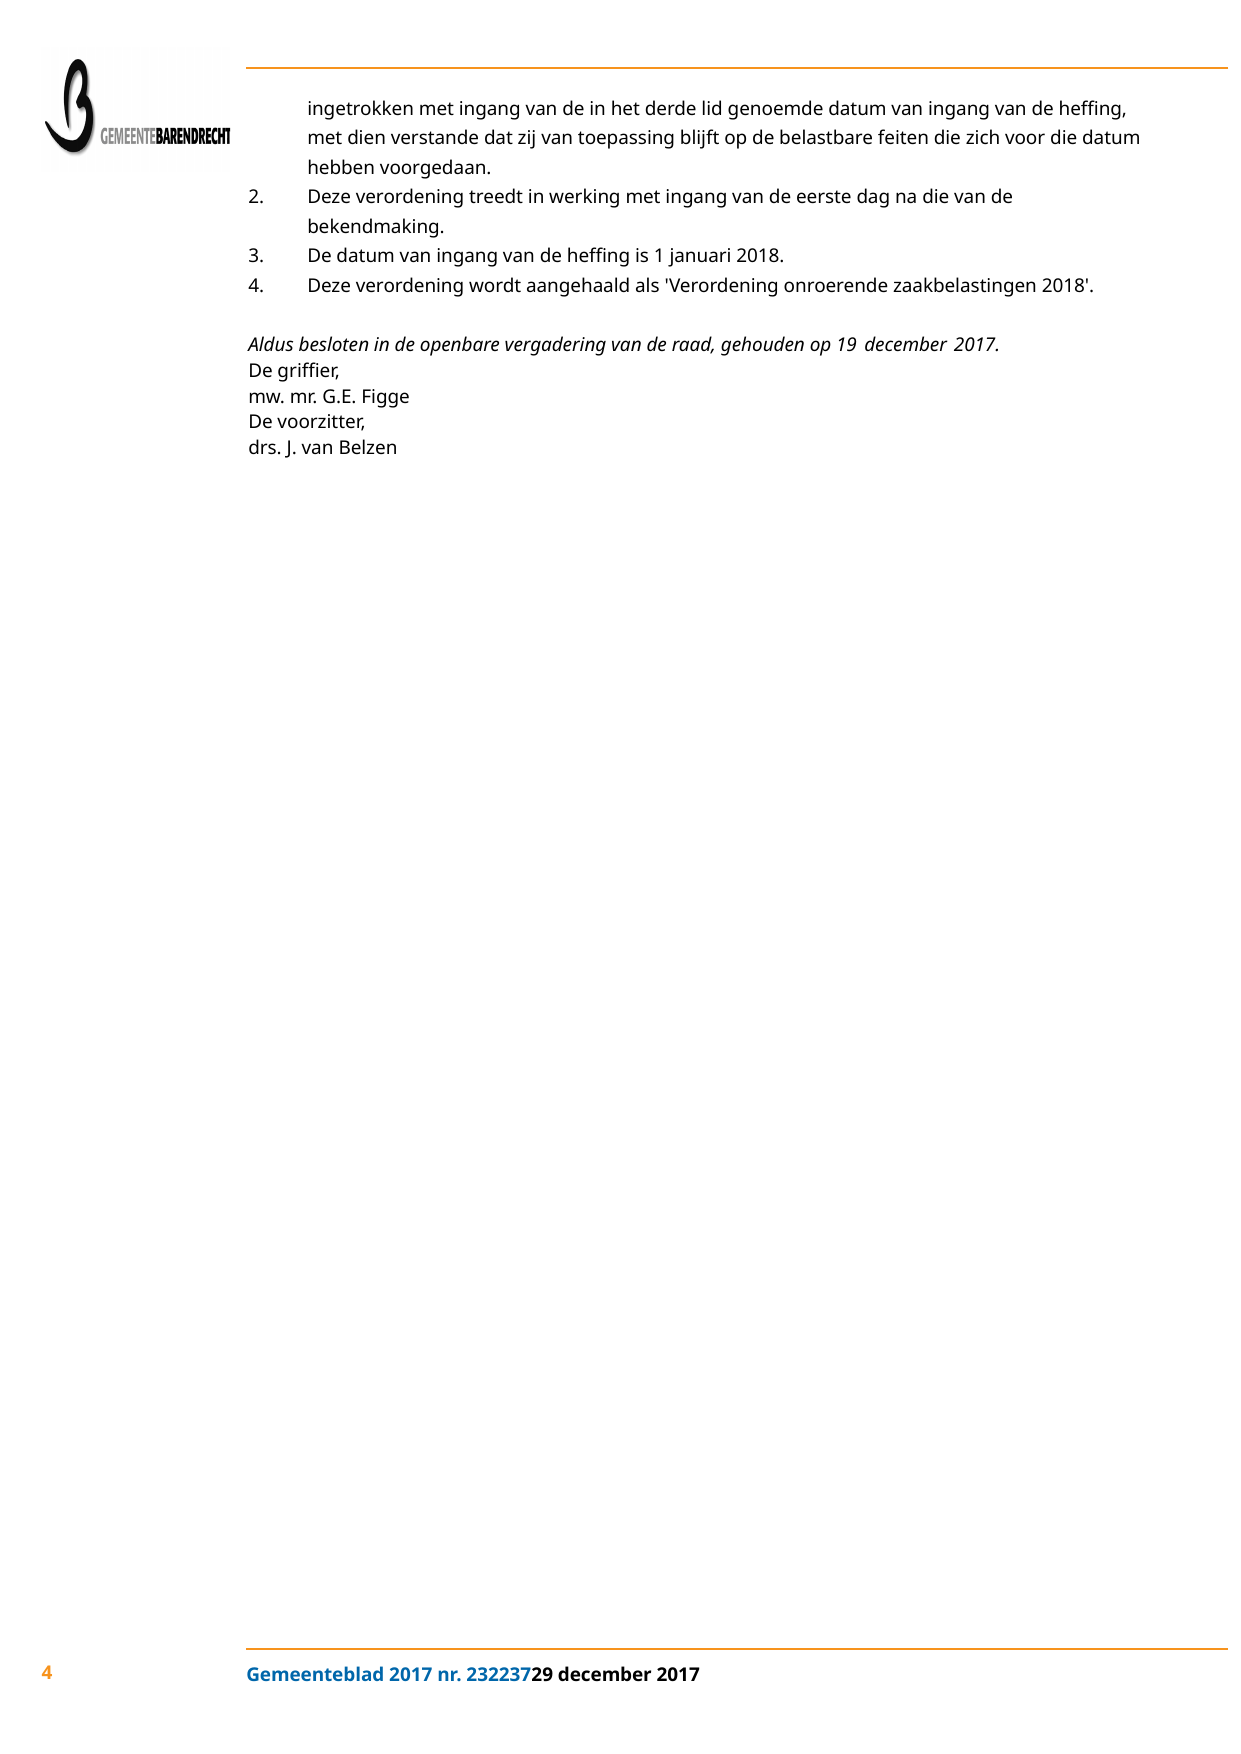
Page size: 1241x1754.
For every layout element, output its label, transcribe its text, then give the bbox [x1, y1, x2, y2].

list ingetrokken met ingang van de in het derde lid genoemde datum van ingang van de heffing, met dien verstande dat zij van toepassing blijft op de belastbare feiten die zich voor die datum hebben voorgedaan. [248, 95, 1152, 180]
list Deze verordening treedt in werking met ingang van de eerste dag na die van de bekendmaking. [248, 183, 1152, 239]
list De datum van ingang van de heffing is 1 januari 2018. [248, 243, 1152, 268]
picture [41, 47, 231, 172]
text mw. mr. G.E. Figge [248, 383, 1152, 409]
list Deze verordening wordt aangehaald als 'Verordening onroerende zaakbelastingen 2018'. [248, 272, 1152, 298]
text drs. J. van Belzen [248, 434, 1152, 460]
text Aldus besloten in de openbare vergadering van de raad, gehouden op 19 december 2017. [248, 331, 1152, 357]
text De voorzitter, [248, 409, 1152, 434]
text De griffier, [248, 357, 1152, 383]
